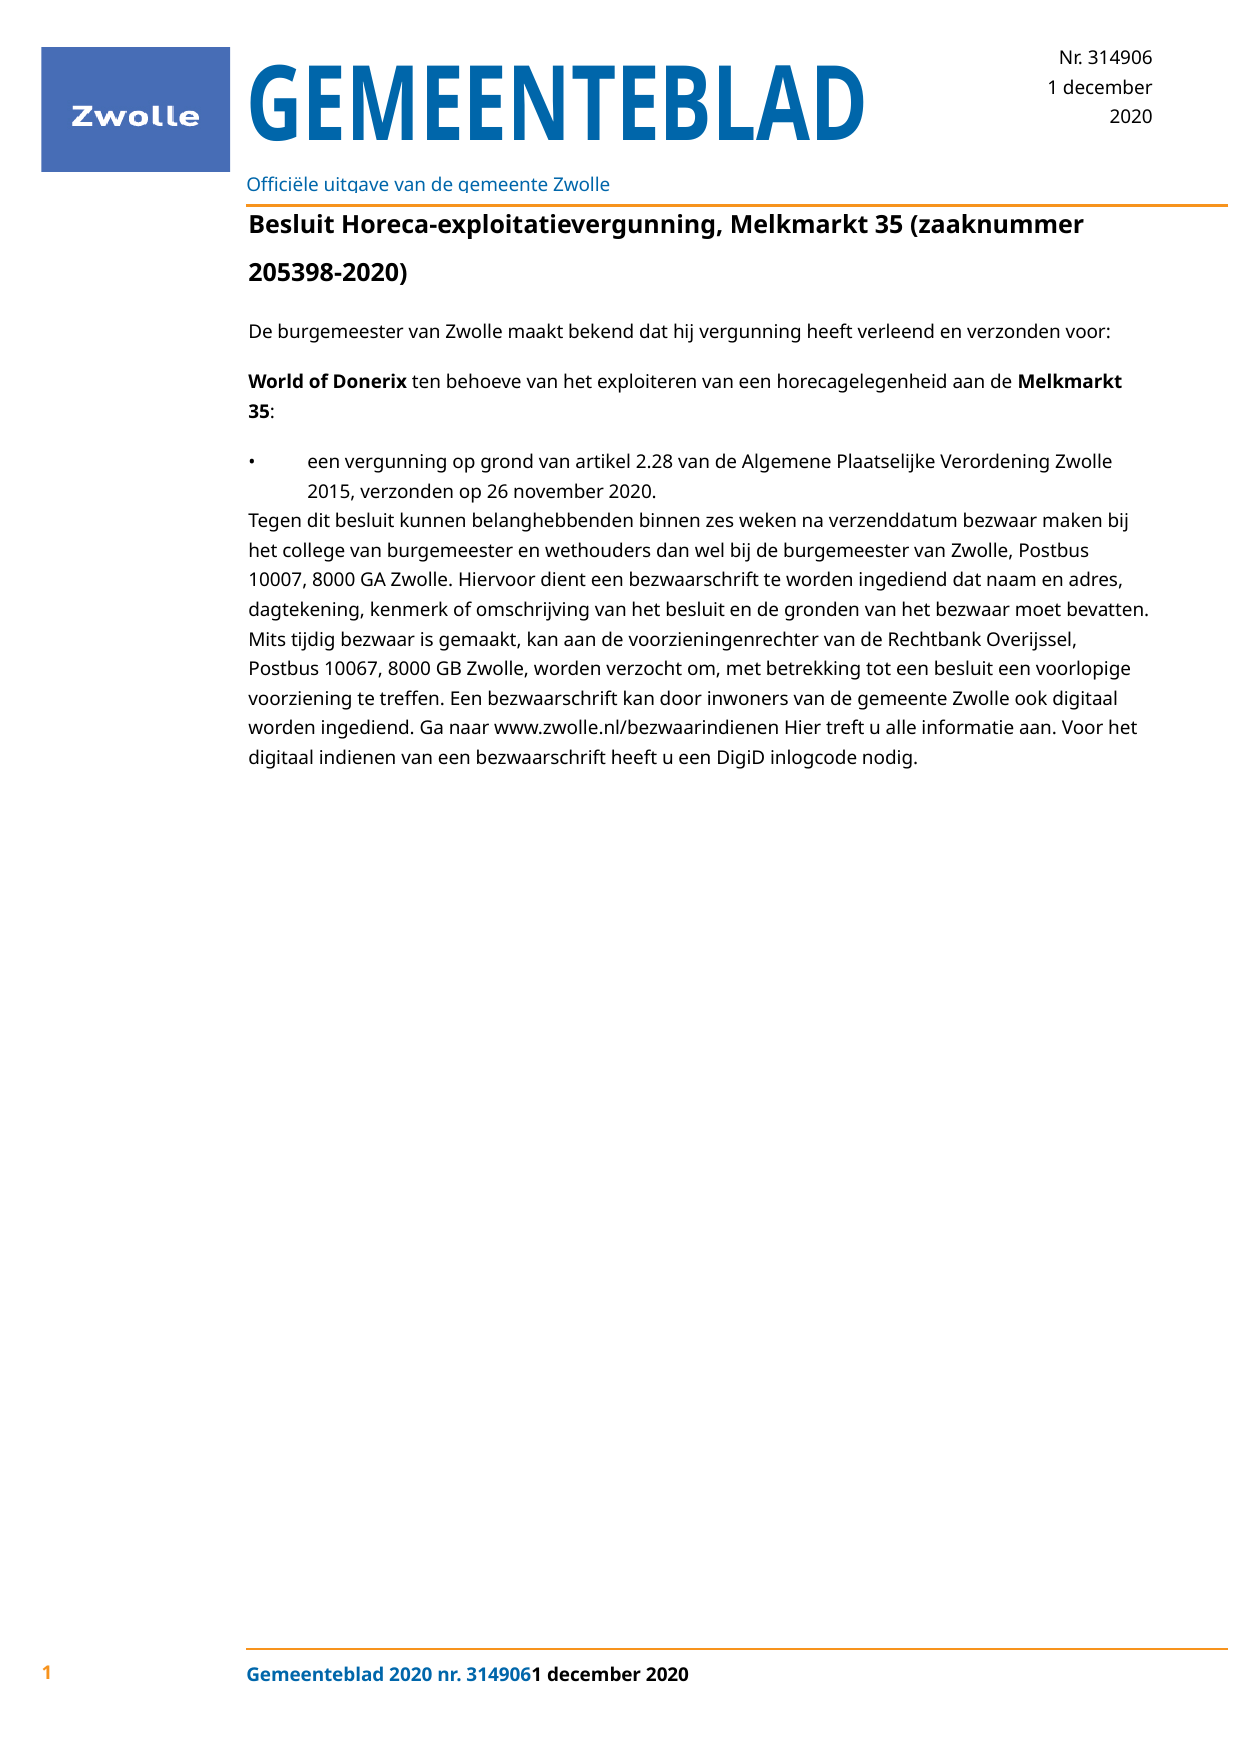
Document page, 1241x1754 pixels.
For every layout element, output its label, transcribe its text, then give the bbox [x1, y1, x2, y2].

list een vergunning op grond van artikel 2.28 van de Algemene Plaatselijke Verordening Zwolle 2015, verzonden op 26 november 2020. [248, 448, 1152, 504]
text Besluit Horeca-exploitatievergunning, Melkmarkt 35 (zaaknummer 205398-2020) [248, 207, 1152, 288]
picture [41, 47, 231, 172]
text Tegen dit besluit kunnen belanghebbenden binnen zes weken na verzenddatum bezwaar maken bij het college van burgemeester en wethouders dan wel bij de burgemeester van Zwolle, Postbus 10007, 8000 GA Zwolle. Hiervoor dient een bezwaarschrift te worden ingediend dat naam en adres, dagtekening, kenmerk of omschrijving van het besluit en de gronden van het bezwaar moet bevatten. Mits tijdig bezwaar is gemaakt, kan aan de voorzieningenrechter van de Rechtbank Overijssel, Postbus 10067, 8000 GB Zwolle, worden verzocht om, met betrekking tot een besluit een voorlopige voorziening te treffen. Een bezwaarschrift kan door inwoners van de gemeente Zwolle ook digitaal worden ingediend. Ga naar www.zwolle.nl/bezwaarindienen Hier treft u alle informatie aan. Voor het digitaal indienen van een bezwaarschrift heeft u een DigiD inlogcode nodig. [248, 507, 1152, 770]
text De burgemeester van Zwolle maakt bekend dat hij vergunning heeft verleend en verzonden voor: [248, 318, 1152, 344]
text World of Donerix ten behoeve van het exploiteren van een horecagelegenheid aan de Melkmarkt 35: [248, 368, 1152, 424]
